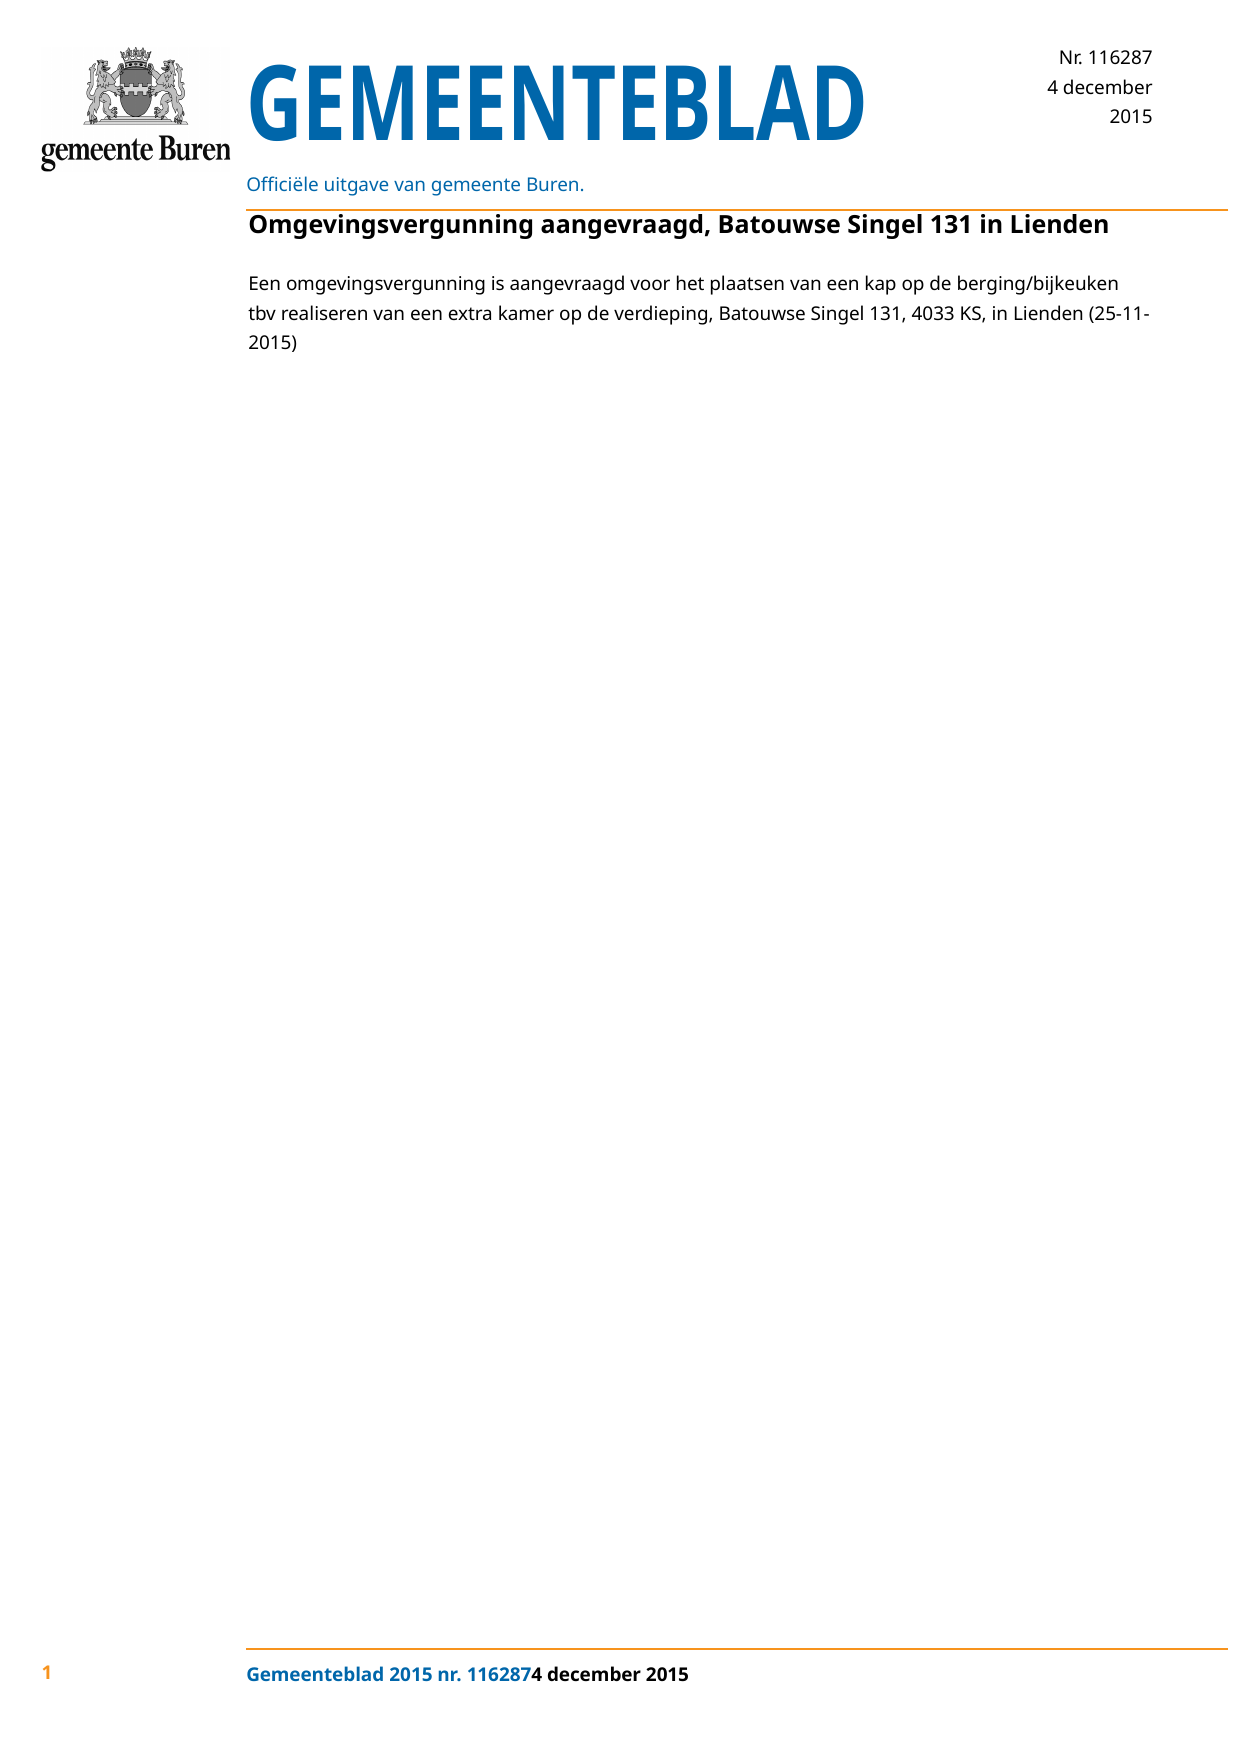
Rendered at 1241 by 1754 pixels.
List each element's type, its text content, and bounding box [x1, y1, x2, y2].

text Omgevingsvergunning aangevraagd, Batouwse Singel 131 in Lienden [248, 211, 1152, 241]
picture [41, 47, 231, 172]
text Een omgevingsvergunning is aangevraagd voor het plaatsen van een kap op de berging/bijkeuken tbv realiseren van een extra kamer op de verdieping, Batouwse Singel 131, 4033 KS, in Lienden (25-11-2015) [248, 270, 1152, 355]
